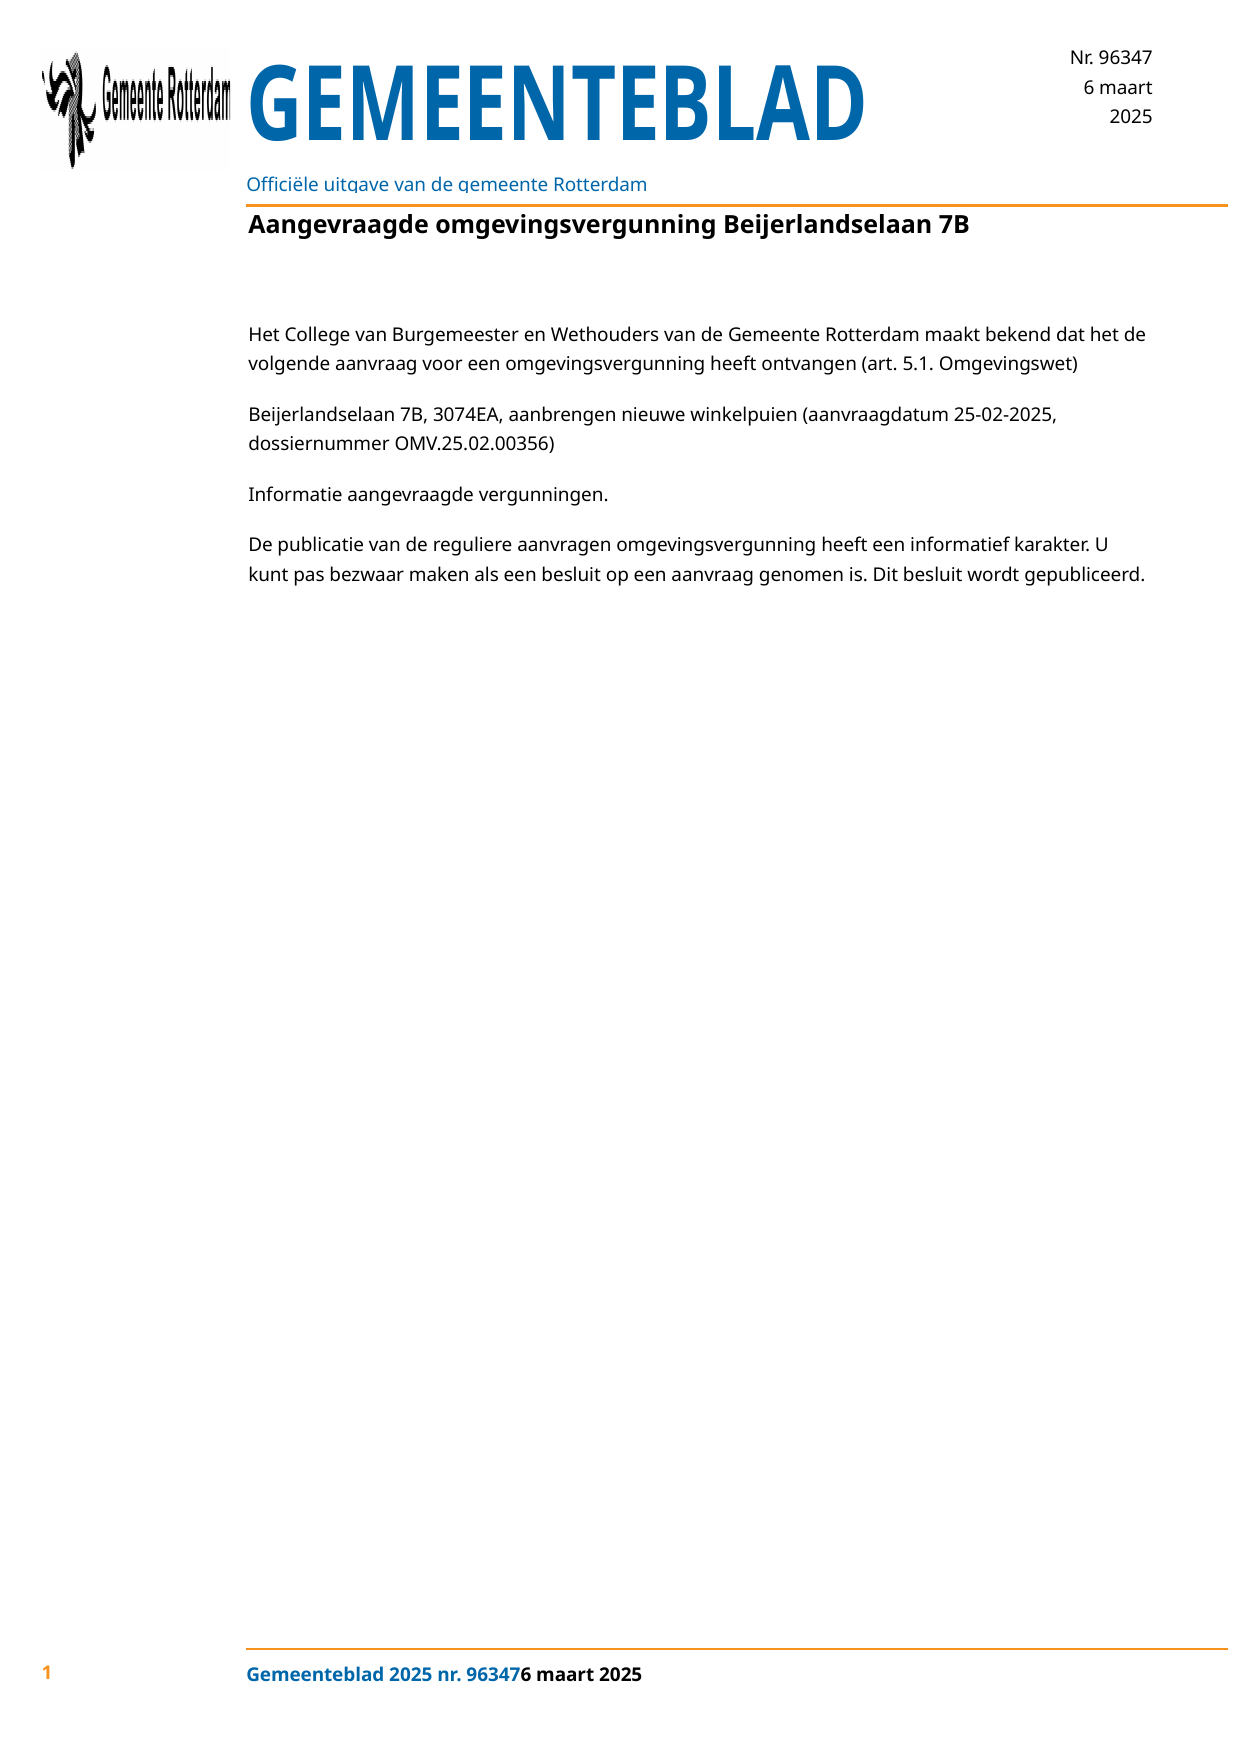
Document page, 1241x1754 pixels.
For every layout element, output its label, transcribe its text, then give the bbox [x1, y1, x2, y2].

text Beijerlandselaan 7B, 3074EA, aanbrengen nieuwe winkelpuien (aanvraagdatum 25-02-2025, dossiernummer OMV.25.02.00356) [248, 401, 1152, 456]
text Het College van Burgemeester en Wethouders van de Gemeente Rotterdam maakt bekend dat het de volgende aanvraag voor een omgevingsvergunning heeft ontvangen (art. 5.1. Omgevingswet) [248, 321, 1152, 376]
text Aangevraagde omgevingsvergunning Beijerlandselaan 7B [248, 207, 1152, 241]
text Informatie aangevraagde vergunningen. [248, 481, 1152, 506]
picture [41, 47, 231, 172]
text De publicatie van de reguliere aanvragen omgevingsvergunning heeft een informatief karakter. U kunt pas bezwaar maken als een besluit op een aanvraag genomen is. Dit besluit wordt gepubliceerd. [248, 531, 1152, 586]
